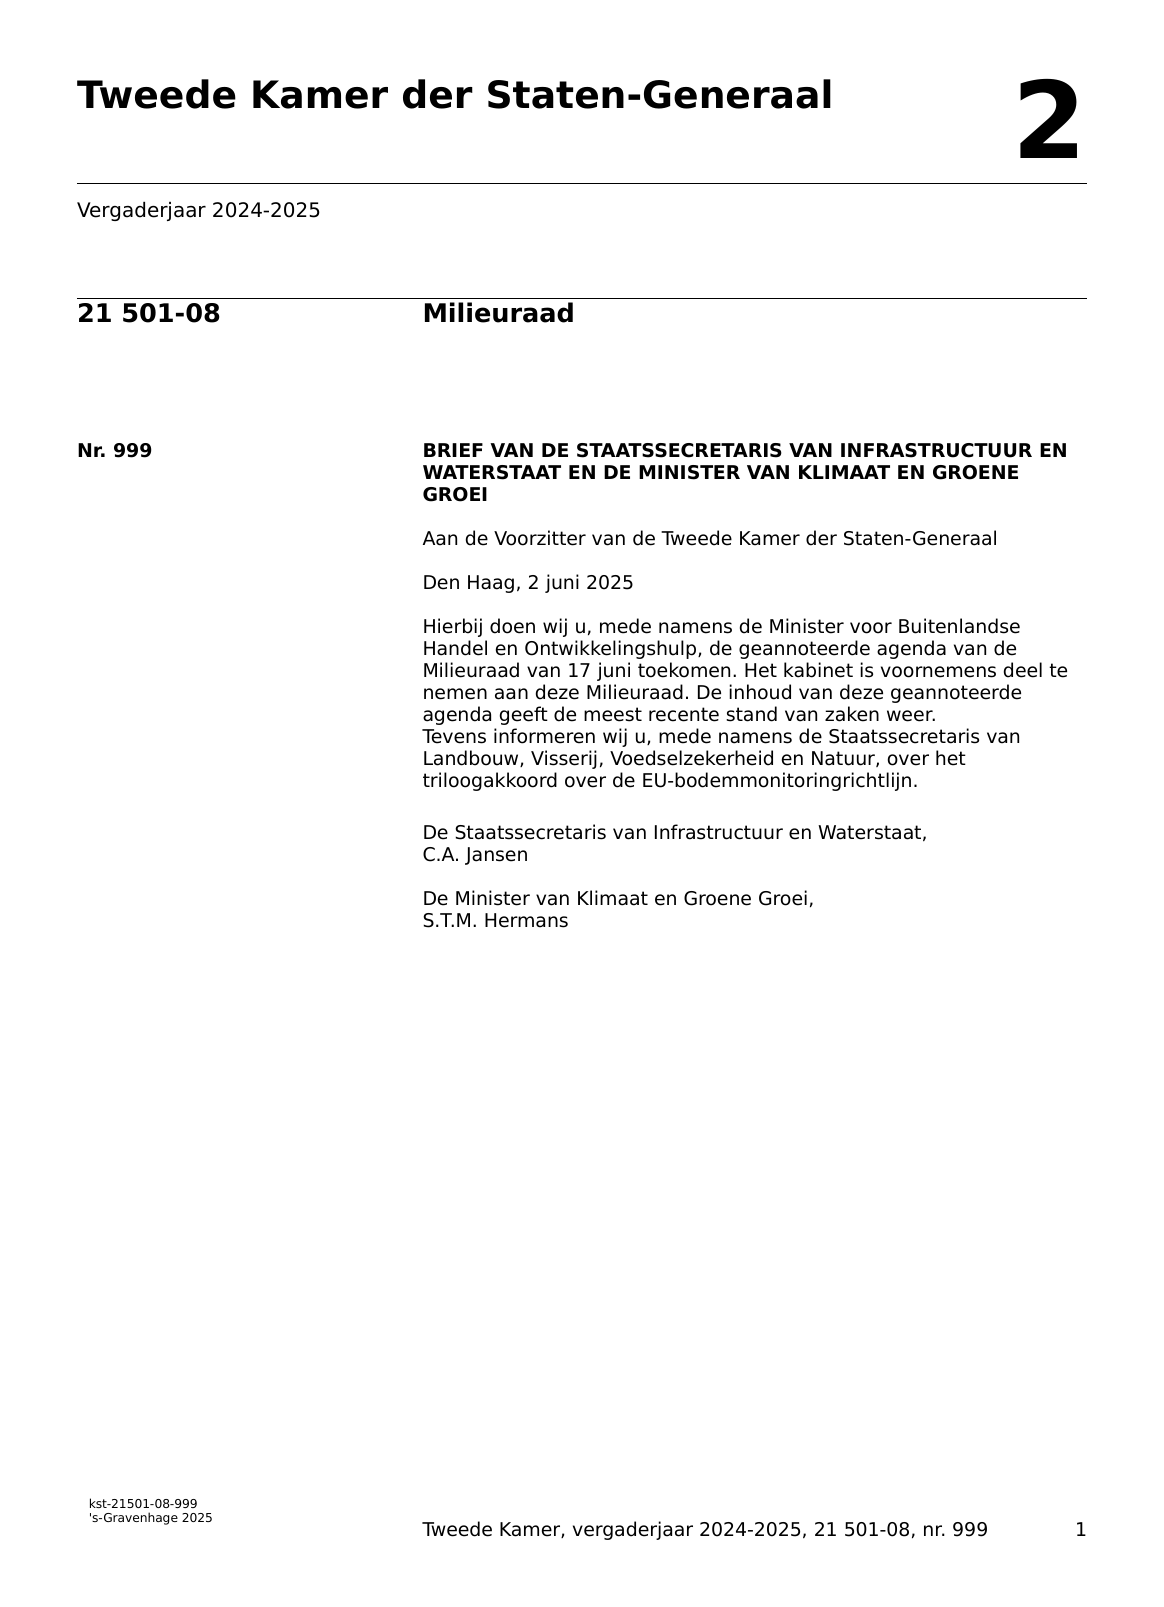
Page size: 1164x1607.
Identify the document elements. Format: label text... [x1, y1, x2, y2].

text kst-21501-08-999 [88, 1497, 323, 1511]
table_cell Vergaderjaar 2024-2025 [77, 184, 1087, 298]
text De Staatssecretaris van Infrastructuur en Waterstaat, C.A. Jansen [422, 822, 1087, 866]
text Tevens informeren wij u, mede namens de Staatssecretaris van Landbouw, Visserij, Voedselzekerheid en Natuur, over het triloogakkoord over de EU-bodemmonitoringrichtlijn. [422, 726, 1087, 792]
text De Minister van Klimaat en Groene Groei, S.T.M. Hermans [422, 888, 1087, 932]
table_header Tweede Kamer der Staten-Generaal [77, 59, 886, 183]
table_header 2 [886, 59, 1087, 183]
text Den Haag, 2 juni 2025 [422, 572, 1087, 594]
subtitle 21 501-08 Milieuraad [77, 299, 1087, 329]
text Hierbij doen wij u, mede namens de Minister voor Buitenlandse Handel en Ontwikkelingshulp, de geannoteerde agenda van de Milieuraad van 17 juni toekomen. Het kabinet is voornemens deel te nemen aan deze Milieuraad. De inhoud van deze geannoteerde agenda geeft de meest recente stand van zaken weer. [422, 616, 1087, 726]
text Aan de Voorzitter van de Tweede Kamer der Staten-Generaal [422, 528, 1087, 550]
text 's-Gravenhage 2025 [88, 1511, 323, 1525]
subtitle Nr. 999 BRIEF VAN DE STAATSSECRETARIS VAN INFRASTRUCTUUR EN WATERSTAAT EN DE MINISTER VAN KLIMAAT EN GROENE GROEI [77, 440, 1087, 506]
